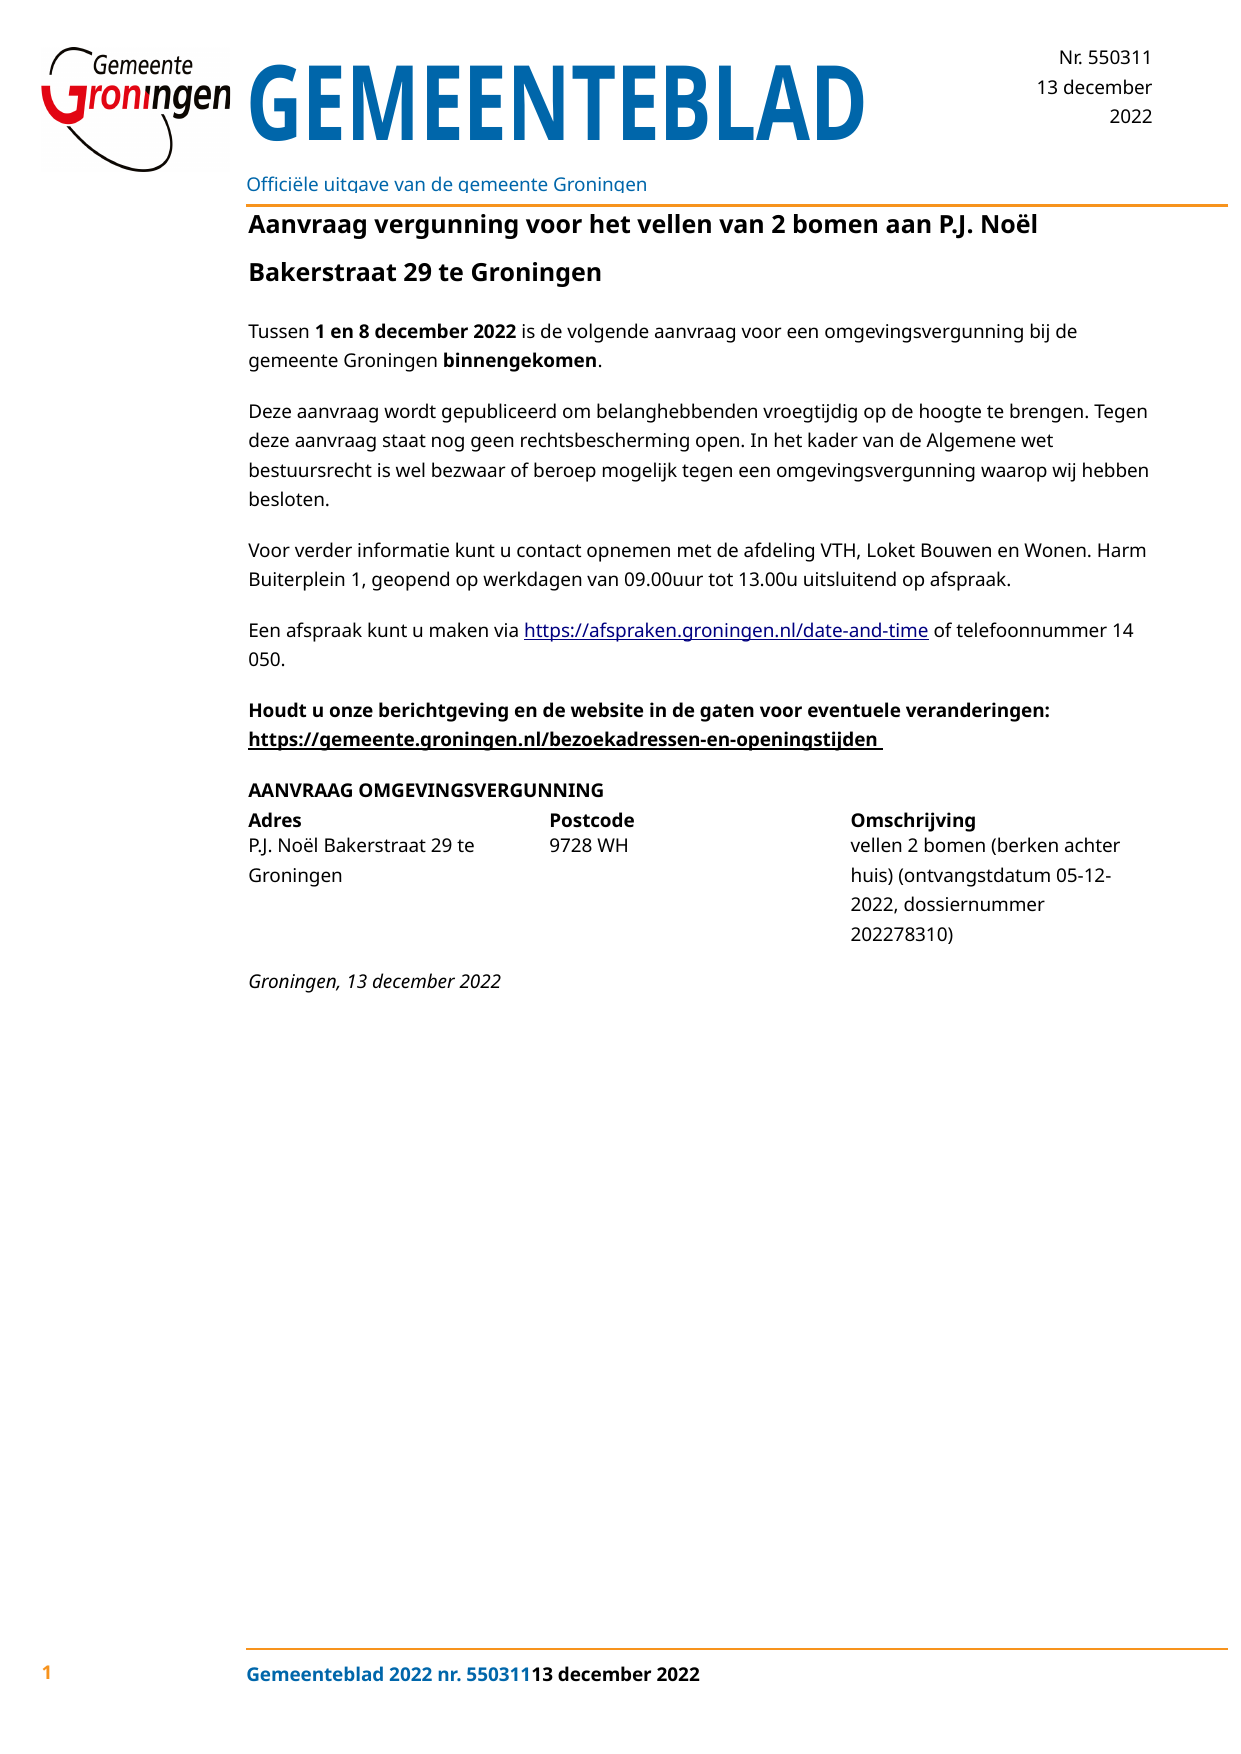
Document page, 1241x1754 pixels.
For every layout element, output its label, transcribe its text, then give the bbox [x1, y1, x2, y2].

text Groningen, 13 december 2022 [248, 968, 1152, 994]
text Houdt u onze berichtgeving en de website in de gaten voor eventuele veranderingen: https://gemeente.groningen.nl/bezoekadressen-en-openingstijden [248, 697, 1152, 752]
text Aanvraag vergunning voor het vellen van 2 bomen aan P.J. Noël Bakerstraat 29 te Groningen [248, 207, 1152, 288]
text Een afspraak kunt u maken via https://afspraken.groningen.nl/date-and-time of telefoonnummer 14 050. [248, 617, 1152, 672]
table_header Omschrijving [850, 807, 1152, 832]
table_cell 9728 WH [549, 833, 850, 947]
table_cell P.J. Noël Bakerstraat 29 te Groningen [248, 833, 549, 947]
text Tussen 1 en 8 december 2022 is de volgende aanvraag voor een omgevingsvergunning bij de gemeente Groningen binnengekomen. [248, 318, 1152, 373]
table_cell vellen 2 bomen (berken achter huis) (ontvangstdatum 05-12-2022, dossiernummer 202278310) [850, 833, 1152, 947]
table_header Adres [248, 807, 549, 832]
picture [41, 47, 231, 172]
text Voor verder informatie kunt u contact opnemen met de afdeling VTH, Loket Bouwen en Wonen. Harm Buiterplein 1, geopend op werkdagen van 09.00uur tot 13.00u uitsluitend op afspraak. [248, 537, 1152, 592]
text AANVRAAG OMGEVINGSVERGUNNING [248, 777, 1152, 803]
table_header Postcode [549, 807, 850, 832]
text Deze aanvraag wordt gepubliceerd om belanghebbenden vroegtijdig op de hoogte te brengen. Tegen deze aanvraag staat nog geen rechtsbescherming open. In het kader van de Algemene wet bestuursrecht is wel bezwaar of beroep mogelijk tegen een omgevingsvergunning waarop wij hebben besloten. [248, 398, 1152, 512]
